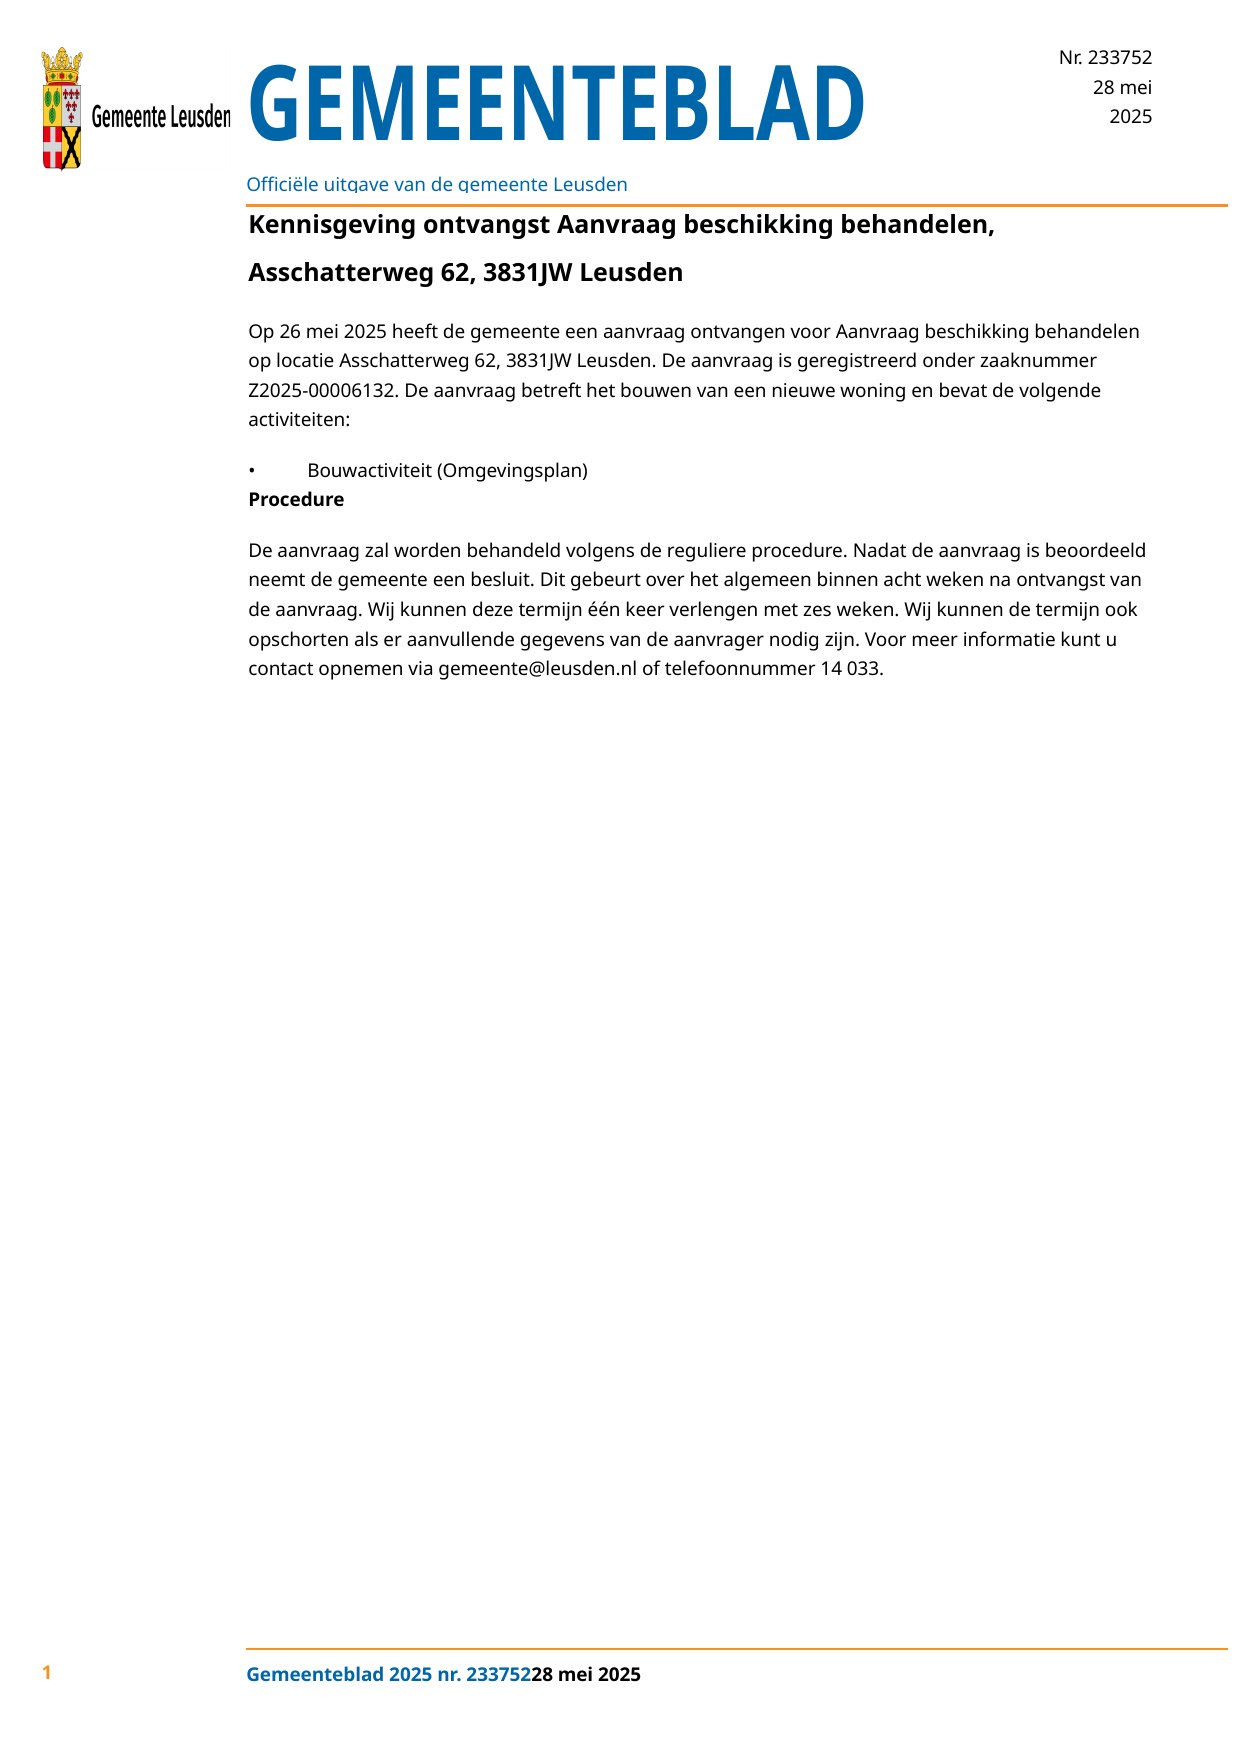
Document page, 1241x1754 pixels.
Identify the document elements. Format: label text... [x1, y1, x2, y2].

list Bouwactiviteit (Omgevingsplan) [248, 457, 1152, 483]
text De aanvraag zal worden behandeld volgens de reguliere procedure. Nadat de aanvraag is beoordeeld neemt de gemeente een besluit. Dit gebeurt over het algemeen binnen acht weken na ontvangst van de aanvraag. Wij kunnen deze termijn één keer verlengen met zes weken. Wij kunnen de termijn ook opschorten als er aanvullende gegevens van de aanvrager nodig zijn. Voor meer informatie kunt u contact opnemen via gemeente@leusden.nl of telefoonnummer 14 033. [248, 537, 1152, 681]
text Kennisgeving ontvangst Aanvraag beschikking behandelen, Asschatterweg 62, 3831JW Leusden [248, 207, 1152, 288]
text Procedure [248, 487, 1152, 512]
picture [41, 47, 231, 172]
text Op 26 mei 2025 heeft de gemeente een aanvraag ontvangen voor Aanvraag beschikking behandelen op locatie Asschatterweg 62, 3831JW Leusden. De aanvraag is geregistreerd onder zaaknummer Z2025-00006132. De aanvraag betreft het bouwen van een nieuwe woning en bevat de volgende activiteiten: [248, 318, 1152, 432]
